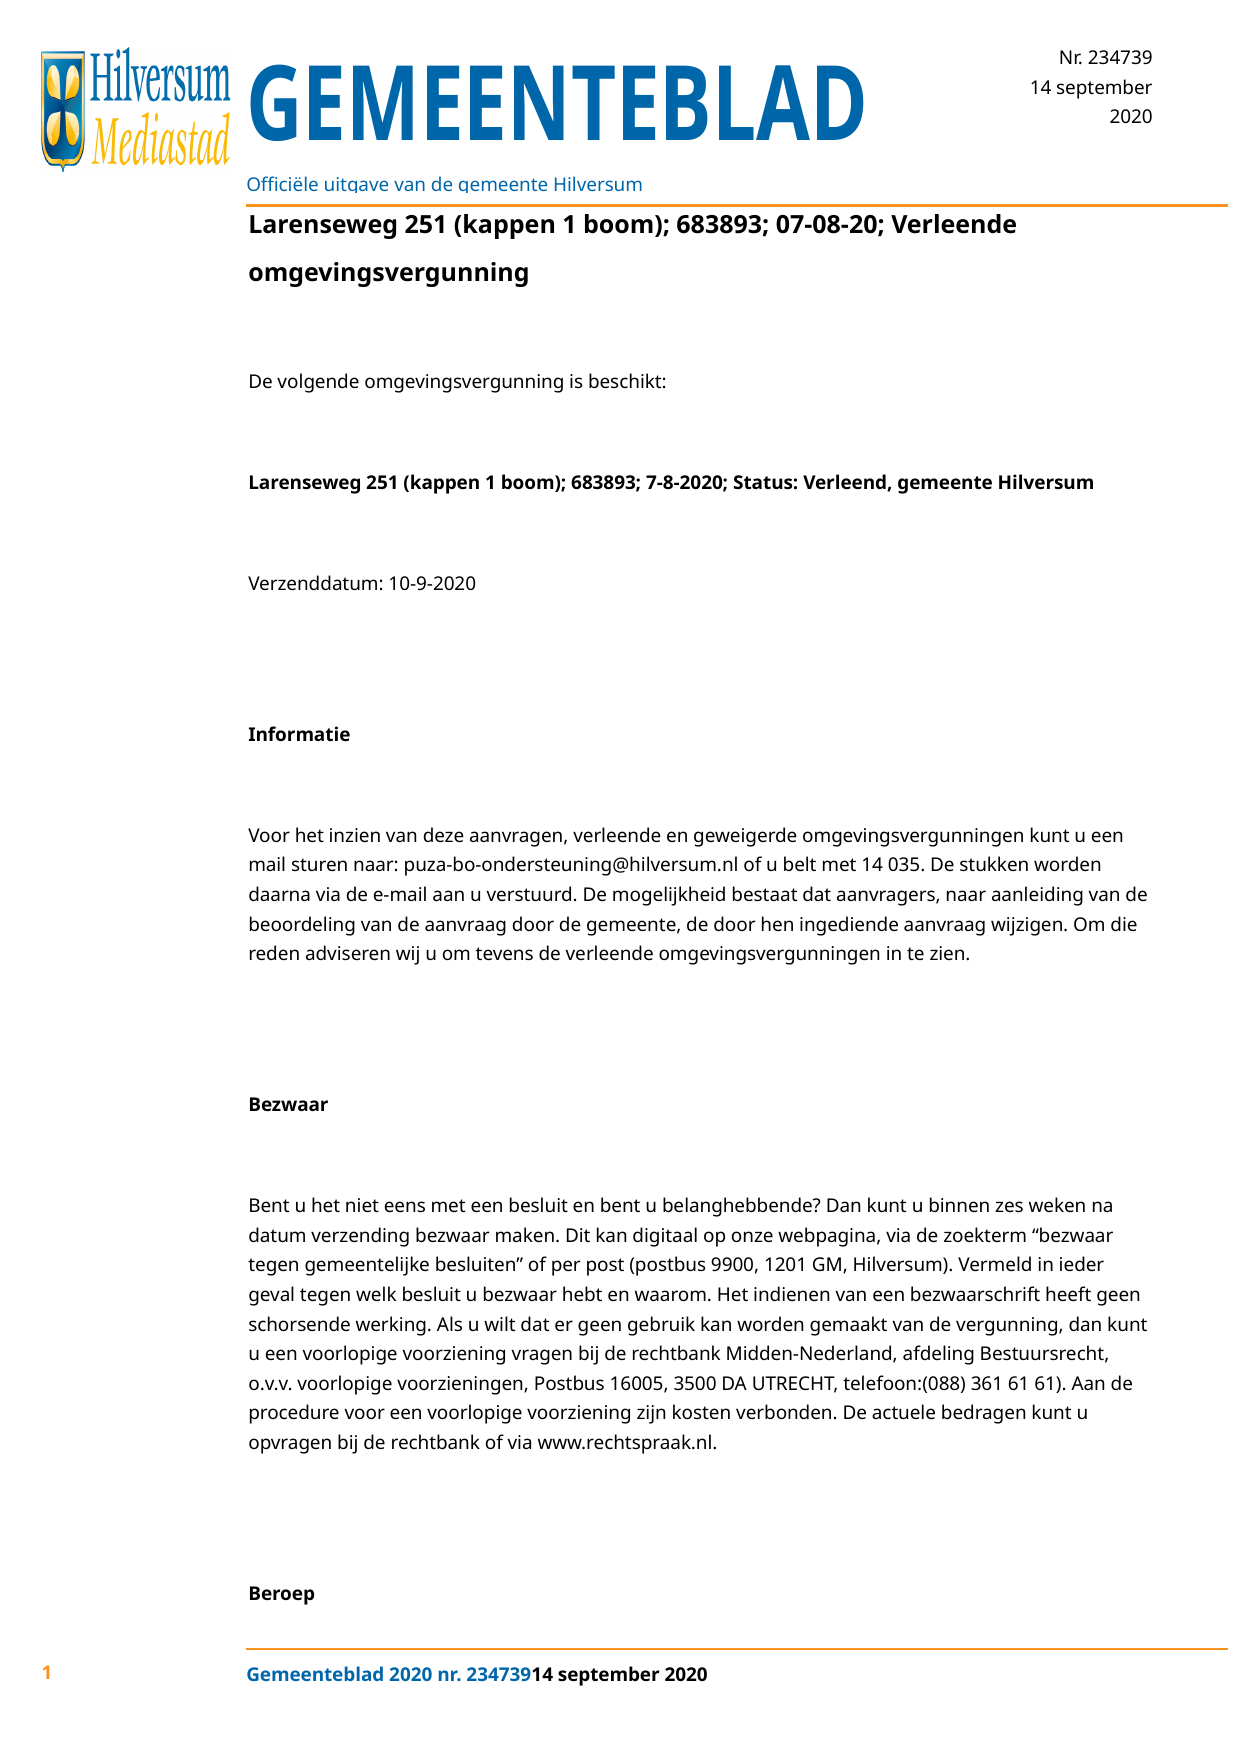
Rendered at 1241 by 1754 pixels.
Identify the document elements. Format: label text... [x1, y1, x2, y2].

text Voor het inzien van deze aanvragen, verleende en geweigerde omgevingsvergunningen kunt u een mail sturen naar: puza-bo-ondersteuning@hilversum.nl of u belt met 14 035. De stukken worden daarna via de e-mail aan u verstuurd. De mogelijkheid bestaat dat aanvragers, naar aanleiding van de beoordeling van de aanvraag door de gemeente, de door hen ingediende aanvraag wijzigen. Om die reden adviseren wij u om tevens de verleende omgevingsvergunningen in te zien. [248, 822, 1152, 966]
text Bezwaar [248, 1092, 1152, 1117]
text Bent u het niet eens met een besluit en bent u belanghebbende? Dan kunt u binnen zes weken na datum verzending bezwaar maken. Dit kan digitaal op onze webpagina, via de zoekterm “bezwaar tegen gemeentelijke besluiten” of per post (postbus 9900, 1201 GM, Hilversum). Vermeld in ieder geval tegen welk besluit u bezwaar hebt en waarom. Het indienen van een bezwaarschrift heeft geen schorsende werking. Als u wilt dat er geen gebruik kan worden gemaakt van de vergunning, dan kunt u een voorlopige voorziening vragen bij de rechtbank Midden-Nederland, afdeling Bestuursrecht, o.v.v. voorlopige voorzieningen, Postbus 16005, 3500 DA UTRECHT, telefoon:(088) 361 61 61). Aan de procedure voor een voorlopige voorziening zijn kosten verbonden. De actuele bedragen kunt u opvragen bij de rechtbank of via www.rechtspraak.nl. [248, 1192, 1152, 1455]
text Larenseweg 251 (kappen 1 boom); 683893; 07-08-20; Verleende omgevingsvergunning [248, 207, 1152, 288]
text Larenseweg 251 (kappen 1 boom); 683893; 7-8-2020; Status: Verleend, gemeente Hilversum [248, 469, 1152, 495]
text De volgende omgevingsvergunning is beschikt: [248, 368, 1152, 394]
text Beroep [248, 1580, 1152, 1606]
text Informatie [248, 721, 1152, 747]
text Verzenddatum: 10-9-2020 [248, 570, 1152, 596]
picture [41, 47, 231, 172]
